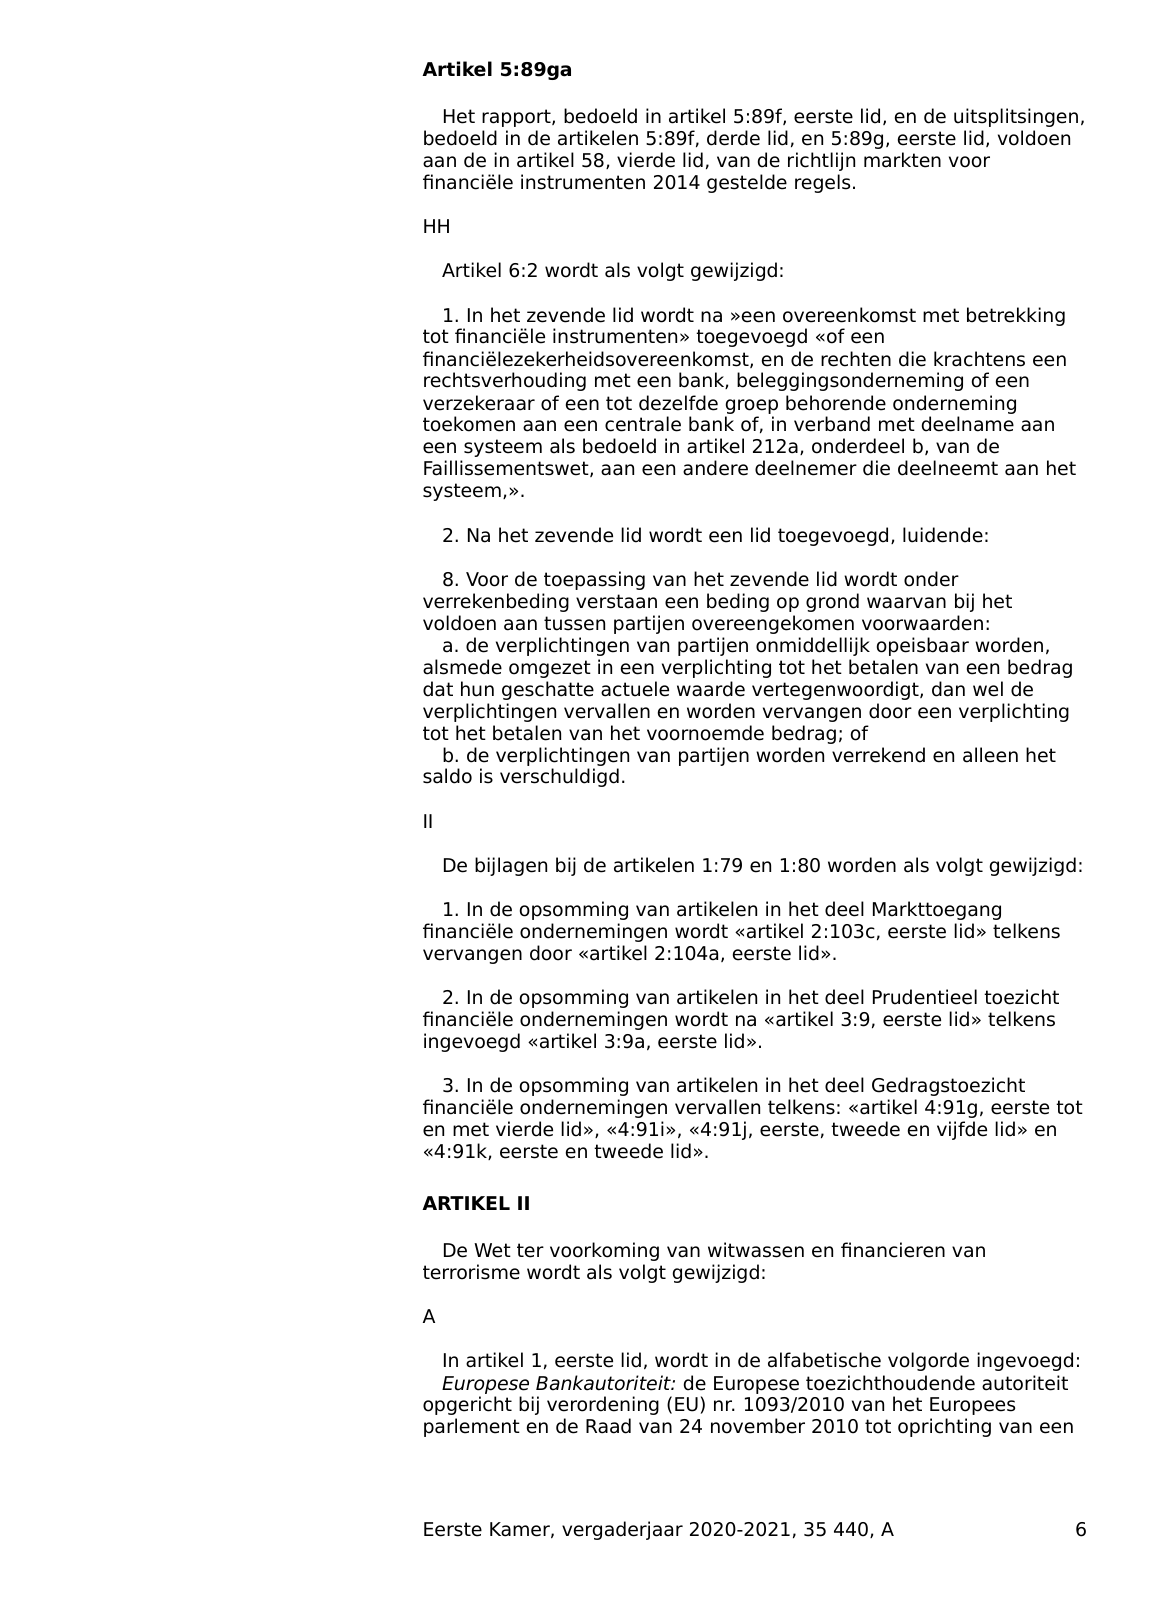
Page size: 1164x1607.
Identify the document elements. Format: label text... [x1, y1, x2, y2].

text De bijlagen bij de artikelen 1:79 en 1:80 worden als volgt gewijzigd: [422, 855, 1087, 877]
subtitle ARTIKEL II [422, 1193, 1087, 1215]
text In artikel 1, eerste lid, wordt in de alfabetische volgorde ingevoegd: [422, 1350, 1087, 1372]
text Europese Bankautoriteit: de Europese toezichthoudende autoriteit opgericht bij verordening (EU) nr. 1093/2010 van het Europees parlement en de Raad van 24 november 2010 tot oprichting van een [422, 1372, 1087, 1438]
subtitle Artikel 5:89ga [422, 59, 1087, 81]
text 2. Na het zevende lid wordt een lid toegevoegd, luidende: [422, 524, 1087, 546]
text b. de verplichtingen van partijen worden verrekend en alleen het saldo is verschuldigd. [422, 744, 1087, 788]
text Artikel 6:2 wordt als volgt gewijzigd: [422, 260, 1087, 282]
text a. de verplichtingen van partijen onmiddellijk opeisbaar worden, alsmede omgezet in een verplichting tot het betalen van een bedrag dat hun geschatte actuele waarde vertegenwoordigt, dan wel de verplichtingen vervallen en worden vervangen door een verplichting tot het betalen van het voornoemde bedrag; of [422, 634, 1087, 744]
text 1. In het zevende lid wordt na »een overeenkomst met betrekking tot financiële instrumenten» toegevoegd «of een financiëlezekerheidsovereenkomst, en de rechten die krachtens een rechtsverhouding met een bank, beleggingsonderneming of een verzekeraar of een tot dezelfde groep behorende onderneming toekomen aan een centrale bank of, in verband met deelname aan een systeem als bedoeld in artikel 212a, onderdeel b, van de Faillissementswet, aan een andere deelnemer die deelneemt aan het systeem,». [422, 304, 1087, 502]
text A [422, 1306, 1087, 1328]
text 8. Voor de toepassing van het zevende lid wordt onder verrekenbeding verstaan een beding op grond waarvan bij het voldoen aan tussen partijen overeengekomen voorwaarden: [422, 569, 1087, 634]
text 3. In de opsomming van artikelen in het deel Gedragstoezicht financiële ondernemingen vervallen telkens: «artikel 4:91g, eerste tot en met vierde lid», «4:91i», «4:91j, eerste, tweede en vijfde lid» en «4:91k, eerste en tweede lid». [422, 1075, 1087, 1163]
text HH [422, 216, 1087, 238]
text Het rapport, bedoeld in artikel 5:89f, eerste lid, en de uitsplitsingen, bedoeld in de artikelen 5:89f, derde lid, en 5:89g, eerste lid, voldoen aan de in artikel 58, vierde lid, van de richtlijn markten voor financiële instrumenten 2014 gestelde regels. [422, 106, 1087, 194]
text De Wet ter voorkoming van witwassen en financieren van terrorisme wordt als volgt gewijzigd: [422, 1240, 1087, 1284]
text 2. In de opsomming van artikelen in het deel Prudentieel toezicht financiële ondernemingen wordt na «artikel 3:9, eerste lid» telkens ingevoegd «artikel 3:9a, eerste lid». [422, 987, 1087, 1053]
text II [422, 811, 1087, 833]
text 1. In de opsomming van artikelen in het deel Markttoegang financiële ondernemingen wordt «artikel 2:103c, eerste lid» telkens vervangen door «artikel 2:104a, eerste lid». [422, 899, 1087, 965]
